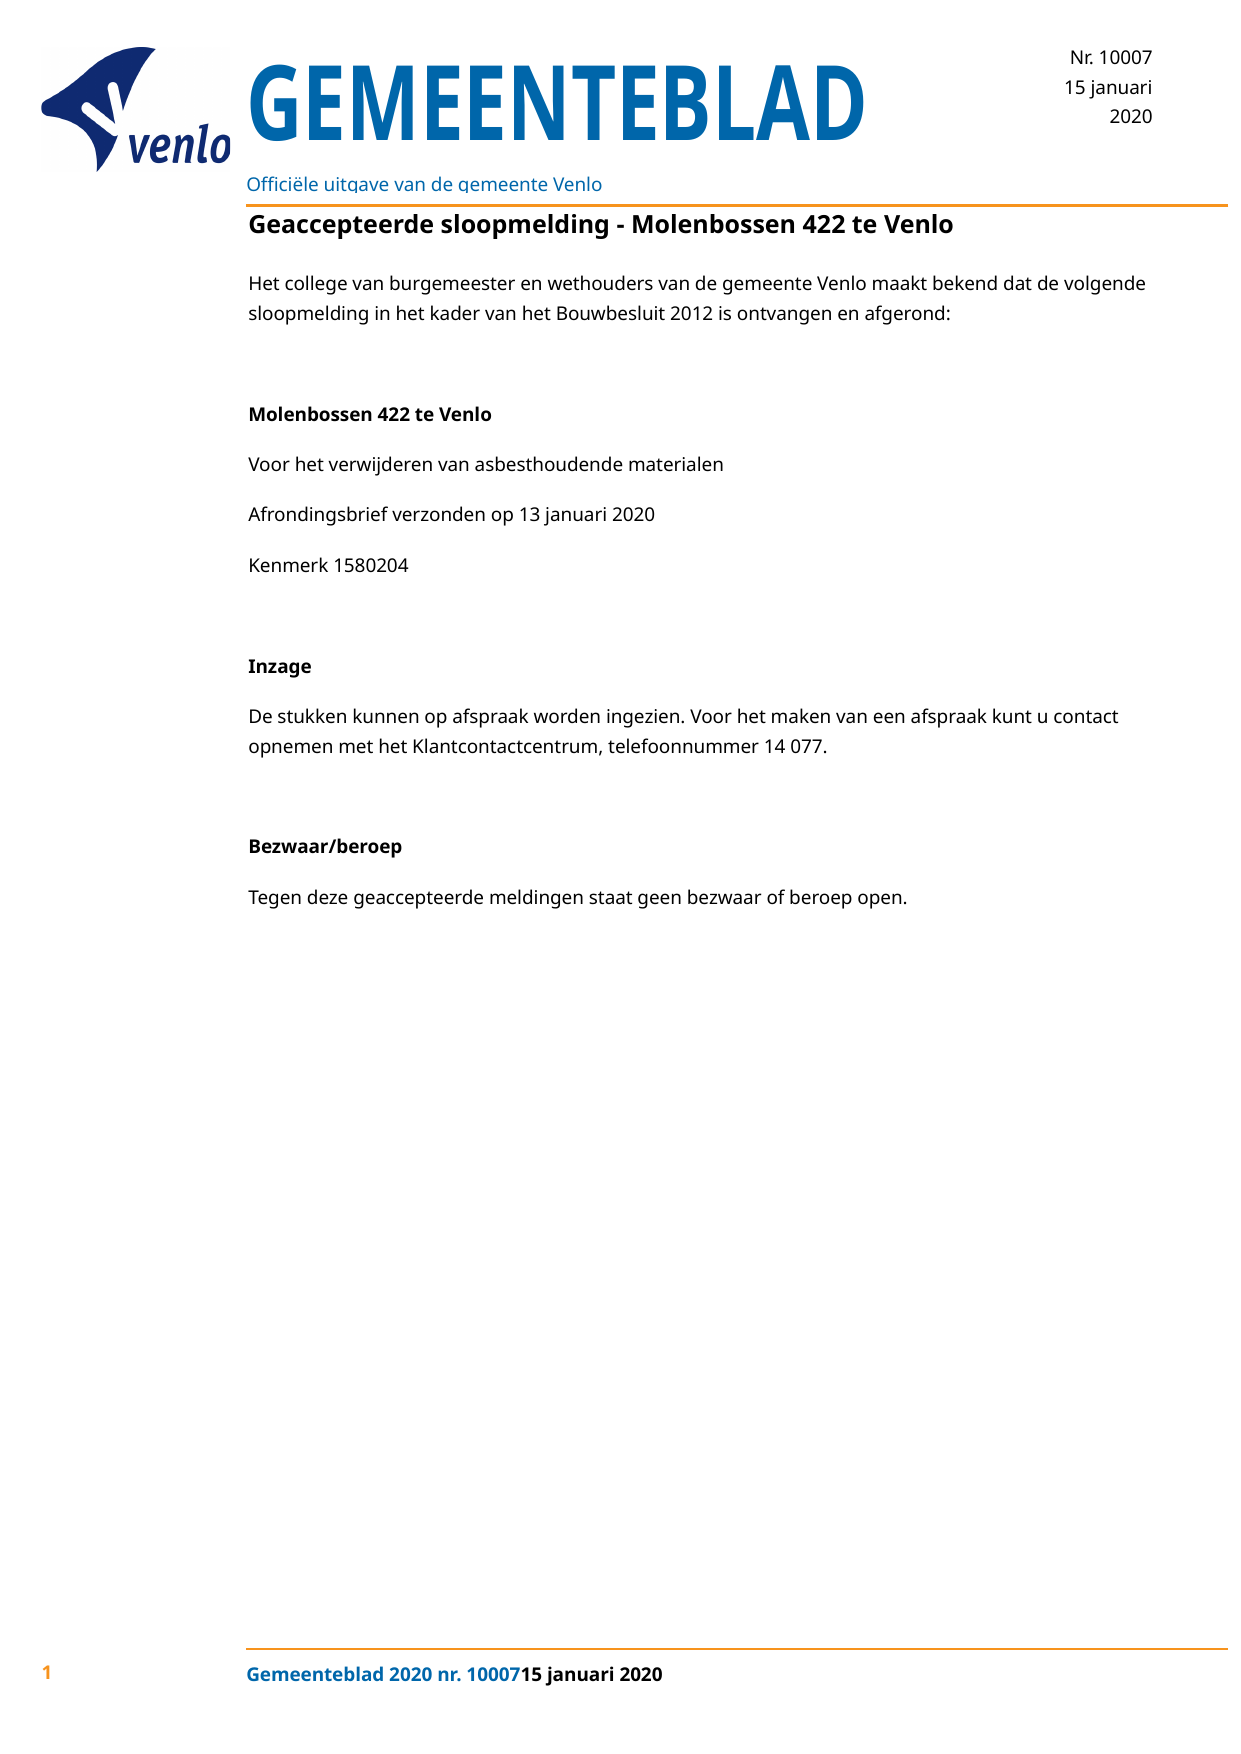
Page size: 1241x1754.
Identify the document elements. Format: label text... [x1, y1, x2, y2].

text Tegen deze geaccepteerde meldingen staat geen bezwaar of beroep open. [248, 884, 1152, 910]
text Kenmerk 1580204 [248, 552, 1152, 578]
text Afrondingsbrief verzonden op 13 januari 2020 [248, 502, 1152, 527]
picture [41, 47, 231, 172]
text De stukken kunnen op afspraak worden ingezien. Voor het maken van een afspraak kunt u contact opnemen met het Klantcontactcentrum, telefoonnummer 14 077. [248, 703, 1152, 758]
text Geaccepteerde sloopmelding - Molenbossen 422 te Venlo [248, 207, 1152, 241]
text Bezwaar/beroep [248, 834, 1152, 859]
text Het college van burgemeester en wethouders van de gemeente Venlo maakt bekend dat de volgende sloopmelding in het kader van het Bouwbesluit 2012 is ontvangen en afgerond: [248, 270, 1152, 326]
text Inzage [248, 653, 1152, 678]
text Molenbossen 422 te Venlo [248, 401, 1152, 426]
text Voor het verwijderen van asbesthoudende materialen [248, 451, 1152, 477]
